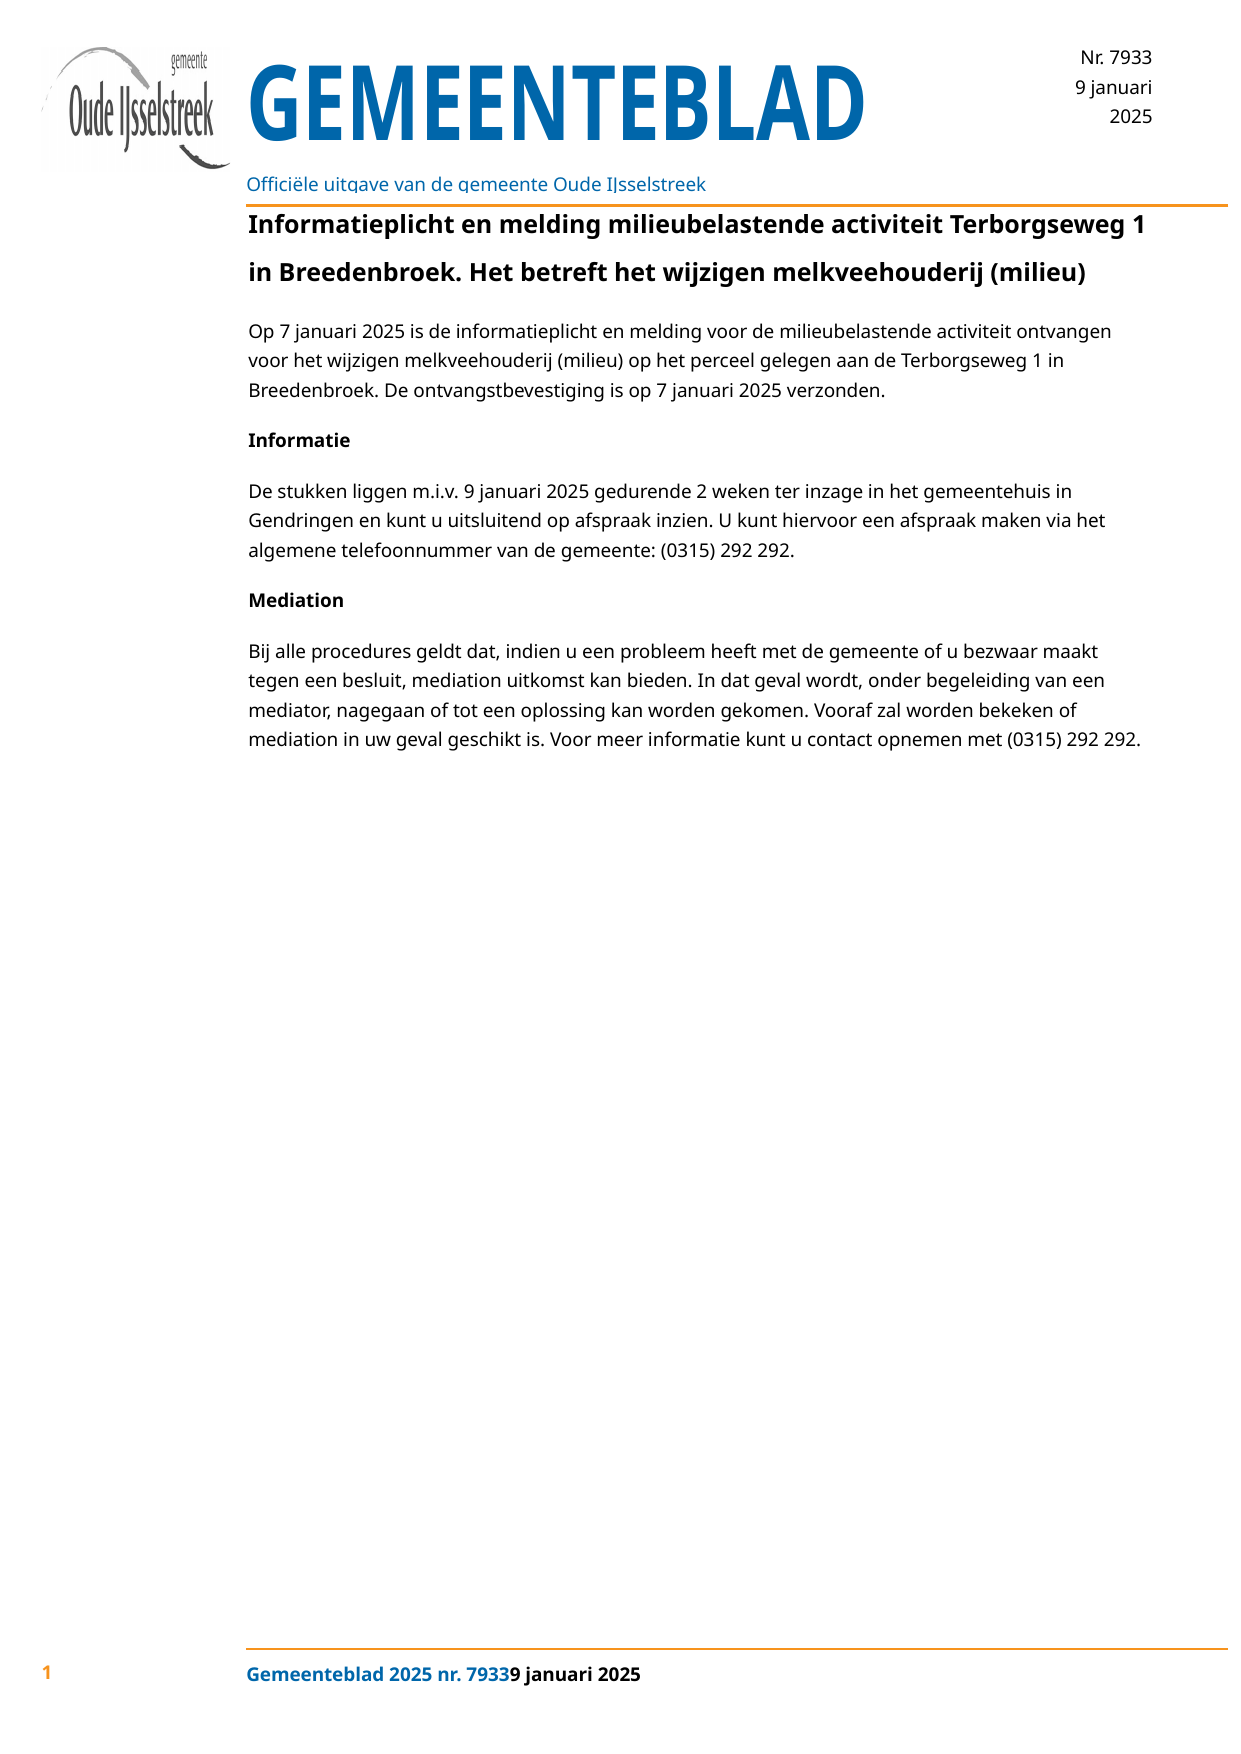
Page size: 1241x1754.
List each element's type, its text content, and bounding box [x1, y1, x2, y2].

text Informatieplicht en melding milieubelastende activiteit Terborgseweg 1 in Breedenbroek. Het betreft het wijzigen melkveehouderij (milieu) [248, 207, 1152, 288]
text Bij alle procedures geldt dat, indien u een probleem heeft met de gemeente of u bezwaar maakt tegen een besluit, mediation uitkomst kan bieden. In dat geval wordt, onder begeleiding van een mediator, nagegaan of tot een oplossing kan worden gekomen. Vooraf zal worden bekeken of mediation in uw geval geschikt is. Voor meer informatie kunt u contact opnemen met (0315) 292 292. [248, 638, 1152, 752]
text Mediation [248, 587, 1152, 613]
text Informatie [248, 427, 1152, 453]
text De stukken liggen m.i.v. 9 januari 2025 gedurende 2 weken ter inzage in het gemeentehuis in Gendringen en kunt u uitsluitend op afspraak inzien. U kunt hiervoor een afspraak maken via het algemene telefoonnummer van de gemeente: (0315) 292 292. [248, 478, 1152, 563]
text Op 7 januari 2025 is de informatieplicht en melding voor de milieubelastende activiteit ontvangen voor het wijzigen melkveehouderij (milieu) op het perceel gelegen aan de Terborgseweg 1 in Breedenbroek. De ontvangstbevestiging is op 7 januari 2025 verzonden. [248, 318, 1152, 403]
picture [41, 47, 231, 172]
